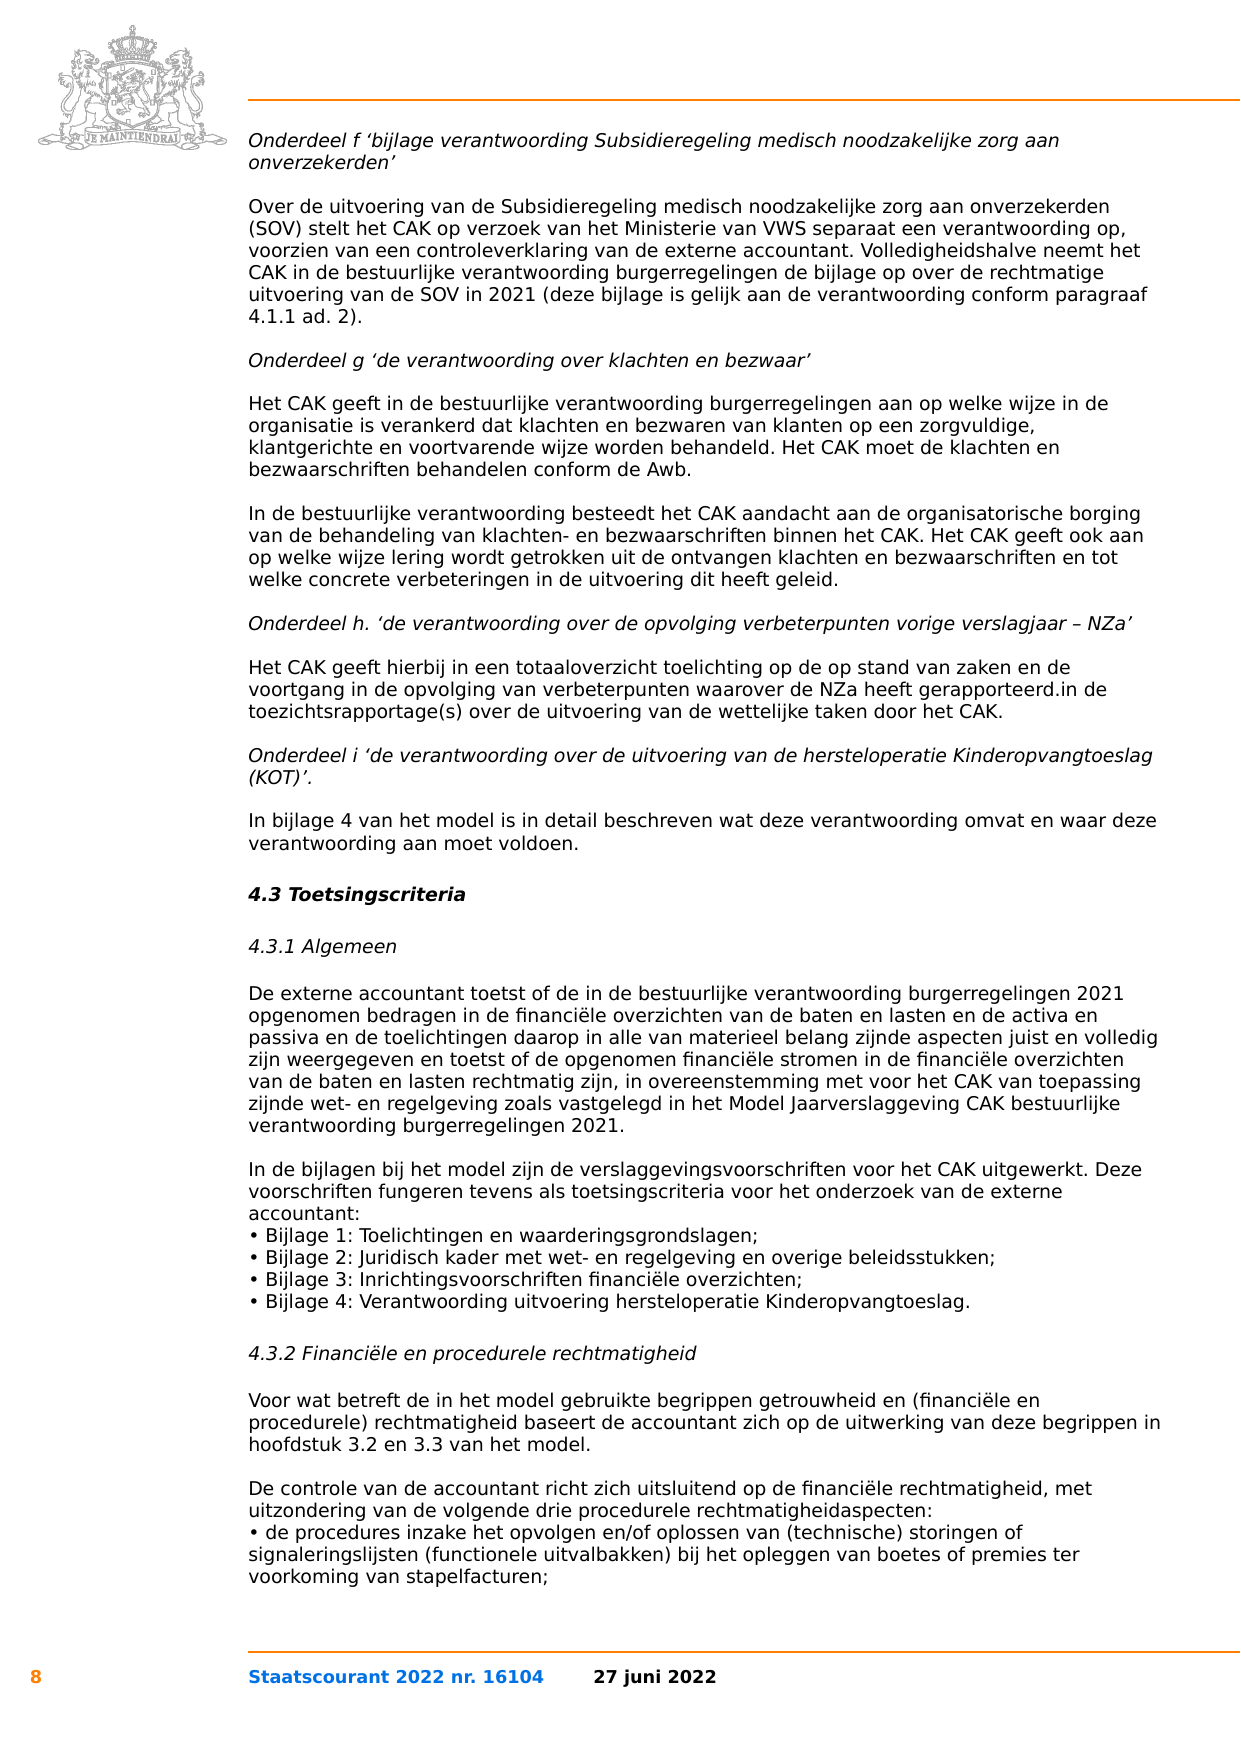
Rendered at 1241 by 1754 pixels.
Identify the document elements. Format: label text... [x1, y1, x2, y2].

text De controle van de accountant richt zich uitsluitend op de financiële rechtmatigheid, met uitzondering van de volgende drie procedurele rechtmatigheidaspecten: [248, 1478, 1163, 1522]
subtitle 4.3 Toetsingscriteria [248, 884, 1163, 906]
text • Bijlage 4: Verantwoording uitvoering hersteloperatie Kinderopvangtoeslag. [248, 1291, 1163, 1313]
text Over de uitvoering van de Subsidieregeling medisch noodzakelijke zorg aan onverzekerden (SOV) stelt het CAK op verzoek van het Ministerie van VWS separaat een verantwoording op, voorzien van een controleverklaring van de externe accountant. Volledigheidshalve neemt het CAK in de bestuurlijke verantwoording burgerregelingen de bijlage op over de rechtmatige uitvoering van de SOV in 2021 (deze bijlage is gelijk aan de verantwoording conform paragraaf 4.1.1 ad. 2). [248, 196, 1163, 328]
text • Bijlage 3: Inrichtingsvoorschriften financiële overzichten; [248, 1269, 1163, 1291]
subtitle Onderdeel i ‘de verantwoording over de uitvoering van de hersteloperatie Kinderopvangtoeslag (KOT)’. [248, 744, 1163, 788]
text In bijlage 4 van het model is in detail beschreven wat deze verantwoording omvat en waar deze verantwoording aan moet voldoen. [248, 810, 1163, 854]
text Voor wat betreft de in het model gebruikte begrippen getrouwheid en (financiële en procedurele) rechtmatigheid baseert de accountant zich op de uitwerking van deze begrippen in hoofdstuk 3.2 en 3.3 van het model. [248, 1390, 1163, 1456]
text Het CAK geeft hierbij in een totaaloverzicht toelichting op de op stand van zaken en de voortgang in de opvolging van verbeterpunten waarover de NZa heeft gerapporteerd.in de toezichtsrapportage(s) over de uitvoering van de wettelijke taken door het CAK. [248, 657, 1163, 723]
subtitle 4.3.1 Algemeen [248, 936, 1163, 958]
subtitle Onderdeel f ‘bijlage verantwoording Subsidieregeling medisch noodzakelijke zorg aan onverzekerden’ [248, 130, 1163, 174]
subtitle 4.3.2 Financiële en procedurele rechtmatigheid [248, 1343, 1163, 1365]
text • Bijlage 2: Juridisch kader met wet- en regelgeving en overige beleidsstukken; [248, 1247, 1163, 1269]
text • de procedures inzake het opvolgen en/of oplossen van (technische) storingen of signaleringslijsten (functionele uitvalbakken) bij het opleggen van boetes of premies ter voorkoming van stapelfacturen; [248, 1522, 1163, 1588]
picture [38, 25, 227, 150]
text Het CAK geeft in de bestuurlijke verantwoording burgerregelingen aan op welke wijze in de organisatie is verankerd dat klachten en bezwaren van klanten op een zorgvuldige, klantgerichte en voortvarende wijze worden behandeld. Het CAK moet de klachten en bezwaarschriften behandelen conform de Awb. [248, 393, 1163, 481]
text De externe accountant toetst of de in de bestuurlijke verantwoording burgerregelingen 2021 opgenomen bedragen in de financiële overzichten van de baten en lasten en de activa en passiva en de toelichtingen daarop in alle van materieel belang zijnde aspecten juist en volledig zijn weergegeven en toetst of de opgenomen financiële stromen in de financiële overzichten van de baten en lasten rechtmatig zijn, in overeenstemming met voor het CAK van toepassing zijnde wet- en regelgeving zoals vastgelegd in het Model Jaarverslaggeving CAK bestuurlijke verantwoording burgerregelingen 2021. [248, 983, 1163, 1137]
subtitle Onderdeel g ‘de verantwoording over klachten en bezwaar’ [248, 349, 1163, 371]
text • Bijlage 1: Toelichtingen en waarderingsgrondslagen; [248, 1225, 1163, 1247]
text In de bestuurlijke verantwoording besteedt het CAK aandacht aan de organisatorische borging van de behandeling van klachten- en bezwaarschriften binnen het CAK. Het CAK geeft ook aan op welke wijze lering wordt getrokken uit de ontvangen klachten en bezwaarschriften en tot welke concrete verbeteringen in de uitvoering dit heeft geleid. [248, 503, 1163, 591]
subtitle Onderdeel h. ‘de verantwoording over de opvolging verbeterpunten vorige verslagjaar – NZa’ [248, 613, 1163, 635]
text In de bijlagen bij het model zijn de verslaggevingsvoorschriften voor het CAK uitgewerkt. Deze voorschriften fungeren tevens als toetsingscriteria voor het onderzoek van de externe accountant: [248, 1159, 1163, 1225]
